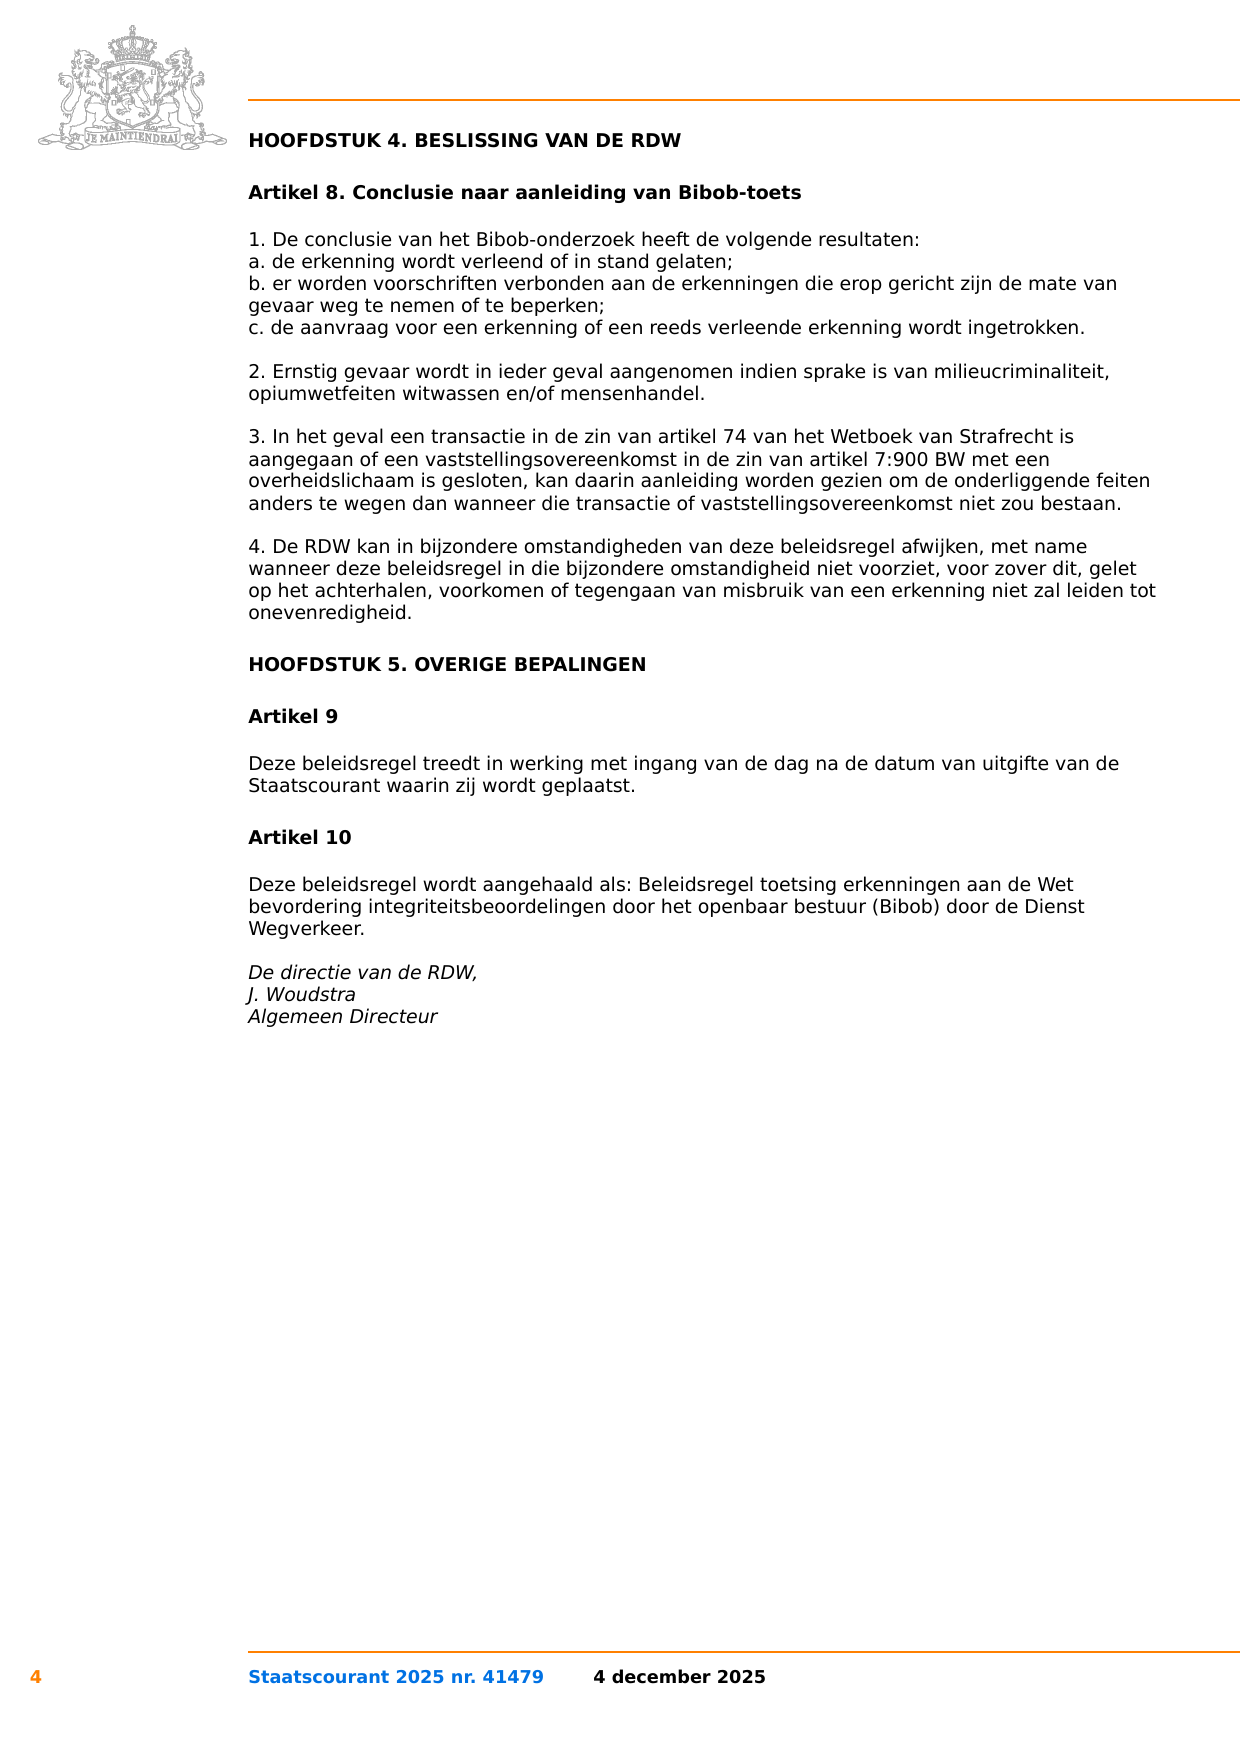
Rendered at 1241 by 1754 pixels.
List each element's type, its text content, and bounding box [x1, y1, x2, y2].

text 3. In het geval een transactie in de zin van artikel 74 van het Wetboek van Strafrecht is aangegaan of een vaststellingsovereenkomst in de zin van artikel 7:900 BW met een overheidslichaam is gesloten, kan daarin aanleiding worden gezien om de onderliggende feiten anders te wegen dan wanneer die transactie of vaststellingsovereenkomst niet zou bestaan. [248, 426, 1163, 514]
text De directie van de RDW, J. Woudstra Algemeen Directeur [248, 962, 1163, 1028]
picture [38, 25, 227, 150]
subtitle HOOFDSTUK 4. BESLISSING VAN DE RDW [248, 130, 1163, 152]
text 1. De conclusie van het Bibob-onderzoek heeft de volgende resultaten: [248, 229, 1163, 251]
subtitle HOOFDSTUK 5. OVERIGE BEPALINGEN [248, 654, 1163, 676]
text a. de erkenning wordt verleend of in stand gelaten; [248, 251, 1163, 273]
subtitle Artikel 8. Conclusie naar aanleiding van Bibob-toets [248, 182, 1163, 204]
text Deze beleidsregel wordt aangehaald als: Beleidsregel toetsing erkenningen aan de Wet bevordering integriteitsbeoordelingen door het openbaar bestuur (Bibob) door de Dienst Wegverkeer. [248, 874, 1163, 940]
text b. er worden voorschriften verbonden aan de erkenningen die erop gericht zijn de mate van gevaar weg te nemen of te beperken; [248, 273, 1163, 317]
subtitle Artikel 9 [248, 706, 1163, 728]
text c. de aanvraag voor een erkenning of een reeds verleende erkenning wordt ingetrokken. [248, 317, 1163, 339]
subtitle Artikel 10 [248, 827, 1163, 849]
text 4. De RDW kan in bijzondere omstandigheden van deze beleidsregel afwijken, met name wanneer deze beleidsregel in die bijzondere omstandigheid niet voorziet, voor zover dit, gelet op het achterhalen, voorkomen of tegengaan van misbruik van een erkenning niet zal leiden tot onevenredigheid. [248, 536, 1163, 624]
text Deze beleidsregel treedt in werking met ingang van de dag na de datum van uitgifte van de Staatscourant waarin zij wordt geplaatst. [248, 753, 1163, 797]
text 2. Ernstig gevaar wordt in ieder geval aangenomen indien sprake is van milieucriminaliteit, opiumwetfeiten witwassen en/of mensenhandel. [248, 361, 1163, 404]
